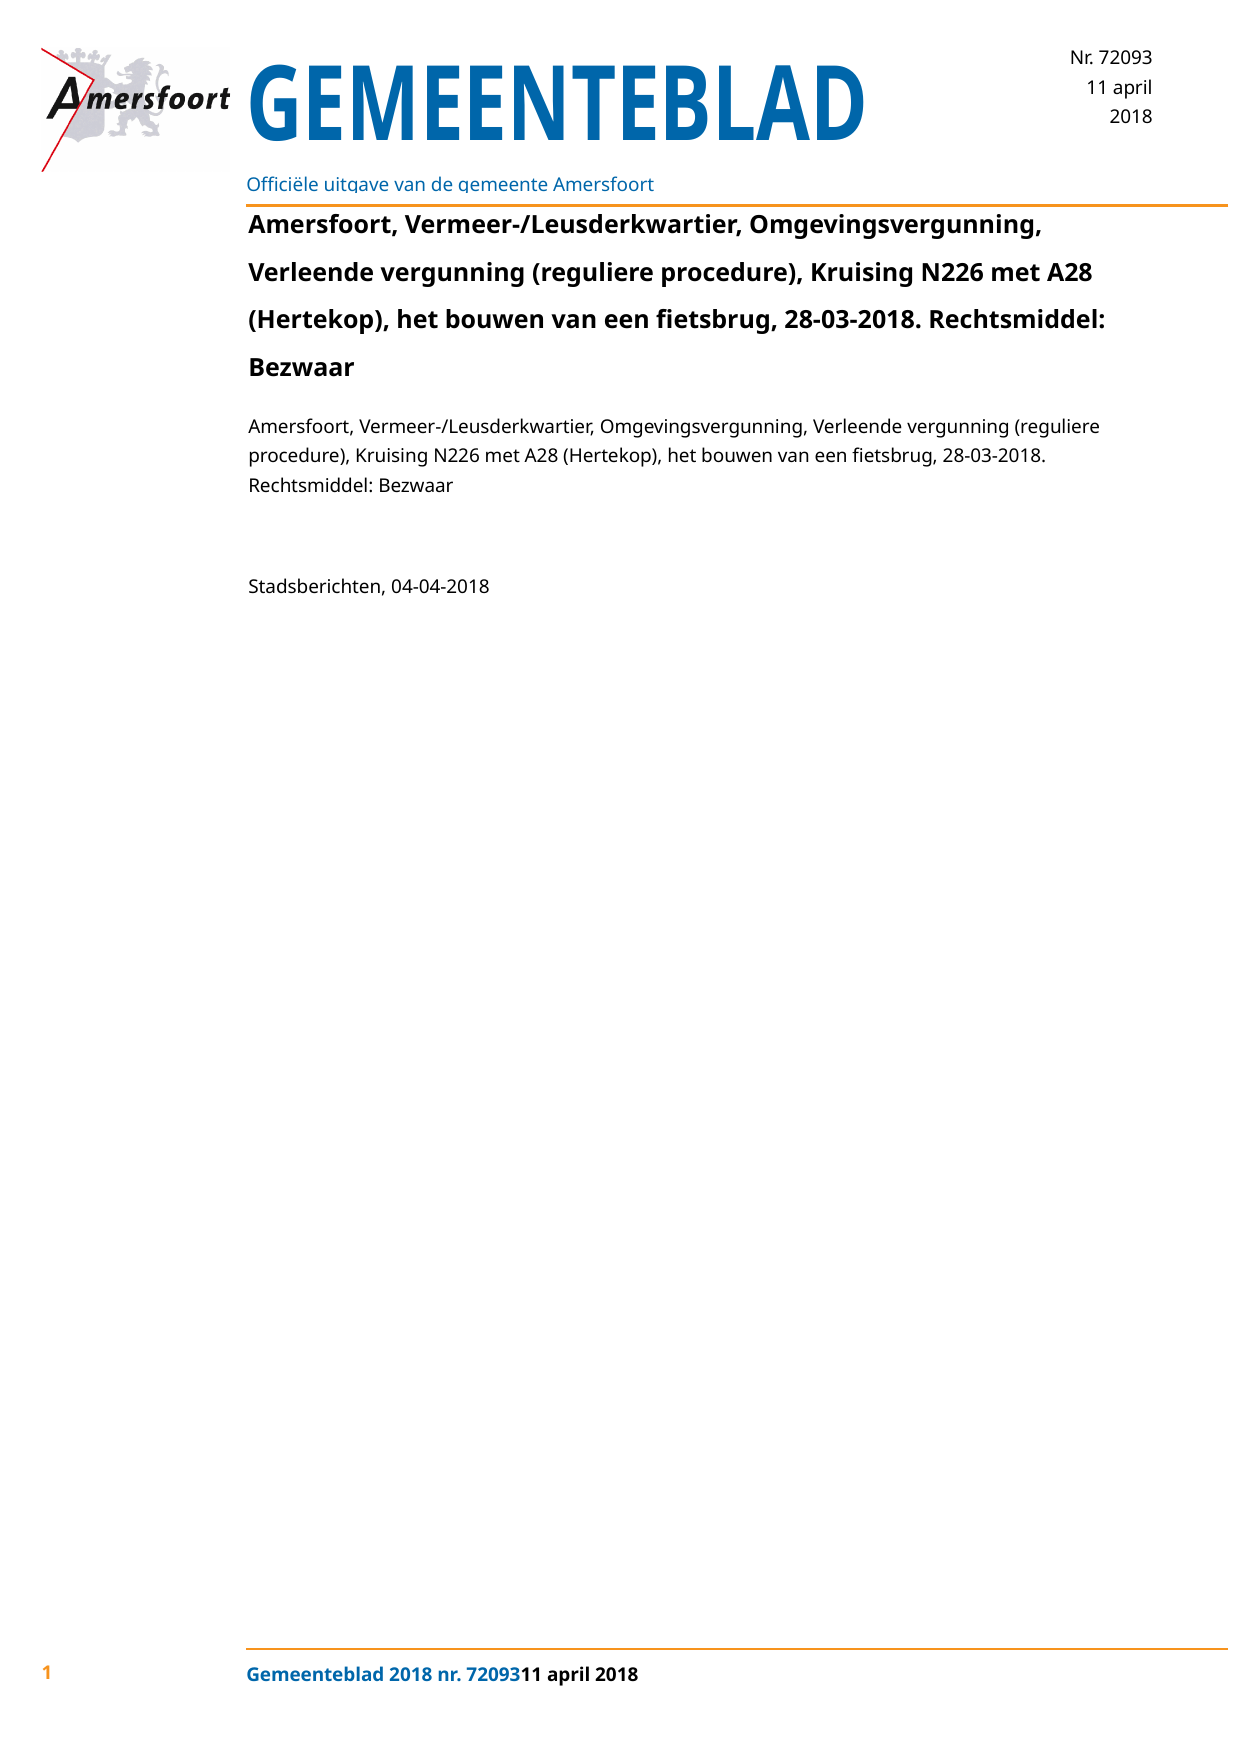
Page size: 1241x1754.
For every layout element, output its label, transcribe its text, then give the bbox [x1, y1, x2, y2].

text Stadsberichten, 04-04-2018 [248, 573, 1152, 599]
picture [41, 47, 231, 172]
text Amersfoort, Vermeer-/Leusderkwartier, Omgevingsvergunning, Verleende vergunning (reguliere procedure), Kruising N226 met A28 (Hertekop), het bouwen van een fietsbrug, 28-03-2018. Rechtsmiddel: Bezwaar [248, 207, 1152, 384]
text Amersfoort, Vermeer-/Leusderkwartier, Omgevingsvergunning, Verleende vergunning (reguliere procedure), Kruising N226 met A28 (Hertekop), het bouwen van een fietsbrug, 28-03-2018. Rechtsmiddel: Bezwaar [248, 413, 1152, 498]
